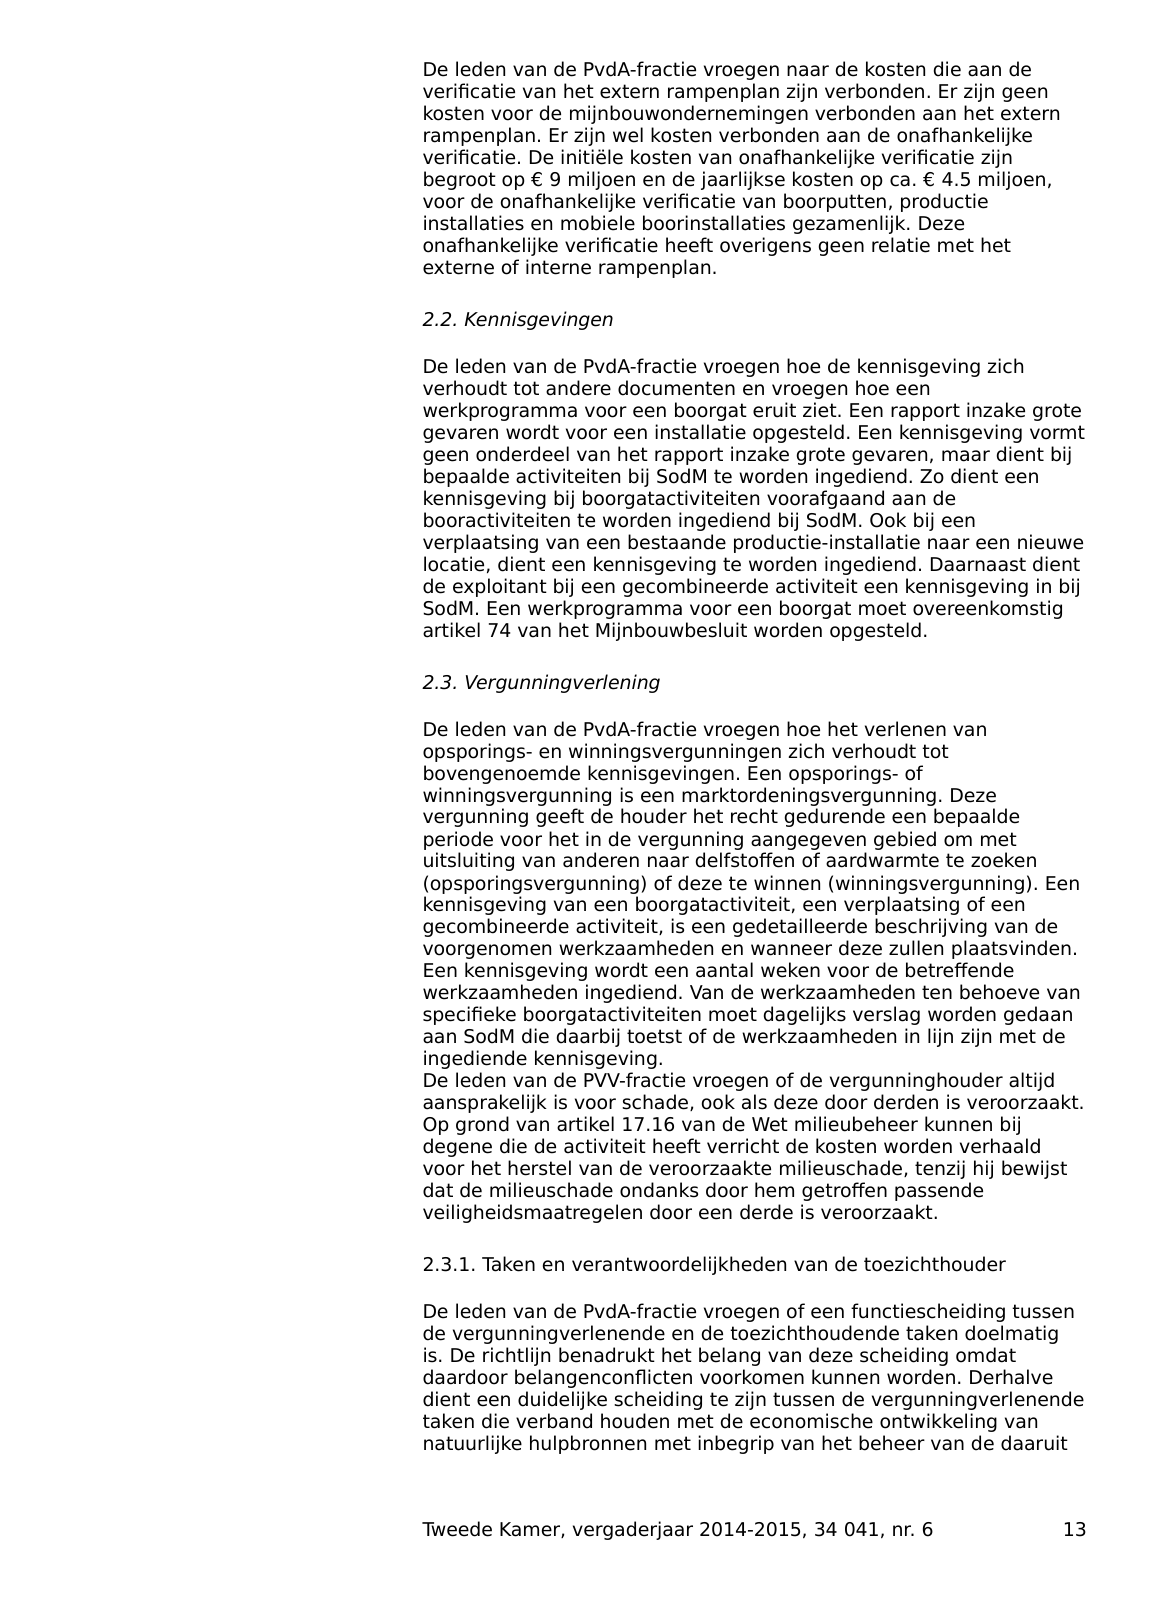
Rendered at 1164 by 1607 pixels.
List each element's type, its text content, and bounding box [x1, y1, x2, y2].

text De leden van de PvdA-fractie vroegen hoe de kennisgeving zich verhoudt tot andere documenten en vroegen hoe een werkprogramma voor een boorgat eruit ziet. Een rapport inzake grote gevaren wordt voor een installatie opgesteld. Een kennisgeving vormt geen onderdeel van het rapport inzake grote gevaren, maar dient bij bepaalde activiteiten bij SodM te worden ingediend. Zo dient een kennisgeving bij boorgatactiviteiten voorafgaand aan de booractiviteiten te worden ingediend bij SodM. Ook bij een verplaatsing van een bestaande productie-installatie naar een nieuwe locatie, dient een kennisgeving te worden ingediend. Daarnaast dient de exploitant bij een gecombineerde activiteit een kennisgeving in bij SodM. Een werkprogramma voor een boorgat moet overeenkomstig artikel 74 van het Mijnbouwbesluit worden opgesteld. [422, 356, 1087, 642]
subtitle 2.3.1. Taken en verantwoordelijkheden van de toezichthouder [422, 1254, 1087, 1276]
text De leden van de PvdA-fractie vroegen hoe het verlenen van opsporings- en winningsvergunningen zich verhoudt tot bovengenoemde kennisgevingen. Een opsporings- of winningsvergunning is een marktordeningsvergunning. Deze vergunning geeft de houder het recht gedurende een bepaalde periode voor het in de vergunning aangegeven gebied om met uitsluiting van anderen naar delfstoffen of aardwarmte te zoeken (opsporingsvergunning) of deze te winnen (winningsvergunning). Een kennisgeving van een boorgatactiviteit, een verplaatsing of een gecombineerde activiteit, is een gedetailleerde beschrijving van de voorgenomen werkzaamheden en wanneer deze zullen plaatsvinden. Een kennisgeving wordt een aantal weken voor de betreffende werkzaamheden ingediend. Van de werkzaamheden ten behoeve van specifieke boorgatactiviteiten moet dagelijks verslag worden gedaan aan SodM die daarbij toetst of de werkzaamheden in lijn zijn met de ingediende kennisgeving. [422, 718, 1087, 1070]
text De leden van de PvdA-fractie vroegen naar de kosten die aan de verificatie van het extern rampenplan zijn verbonden. Er zijn geen kosten voor de mijnbouwondernemingen verbonden aan het extern rampenplan. Er zijn wel kosten verbonden aan de onafhankelijke verificatie. De initiële kosten van onafhankelijke verificatie zijn begroot op € 9 miljoen en de jaarlijkse kosten op ca. € 4.5 miljoen, voor de onafhankelijke verificatie van boorputten, productie installaties en mobiele boorinstallaties gezamenlijk. Deze onafhankelijke verificatie heeft overigens geen relatie met het externe of interne rampenplan. [422, 59, 1087, 279]
text De leden van de PvdA-fractie vroegen of een functiescheiding tussen de vergunningverlenende en de toezichthoudende taken doelmatig is. De richtlijn benadrukt het belang van deze scheiding omdat daardoor belangenconflicten voorkomen kunnen worden. Derhalve dient een duidelijke scheiding te zijn tussen de vergunningverlenende taken die verband houden met de economische ontwikkeling van natuurlijke hulpbronnen met inbegrip van het beheer van de daaruit [422, 1301, 1087, 1455]
subtitle 2.2. Kennisgevingen [422, 309, 1087, 331]
subtitle 2.3. Vergunningverlening [422, 672, 1087, 693]
text De leden van de PVV-fractie vroegen of de vergunninghouder altijd aansprakelijk is voor schade, ook als deze door derden is veroorzaakt. Op grond van artikel 17.16 van de Wet milieubeheer kunnen bij degene die de activiteit heeft verricht de kosten worden verhaald voor het herstel van de veroorzaakte milieuschade, tenzij hij bewijst dat de milieuschade ondanks door hem getroffen passende veiligheidsmaatregelen door een derde is veroorzaakt. [422, 1070, 1087, 1224]
